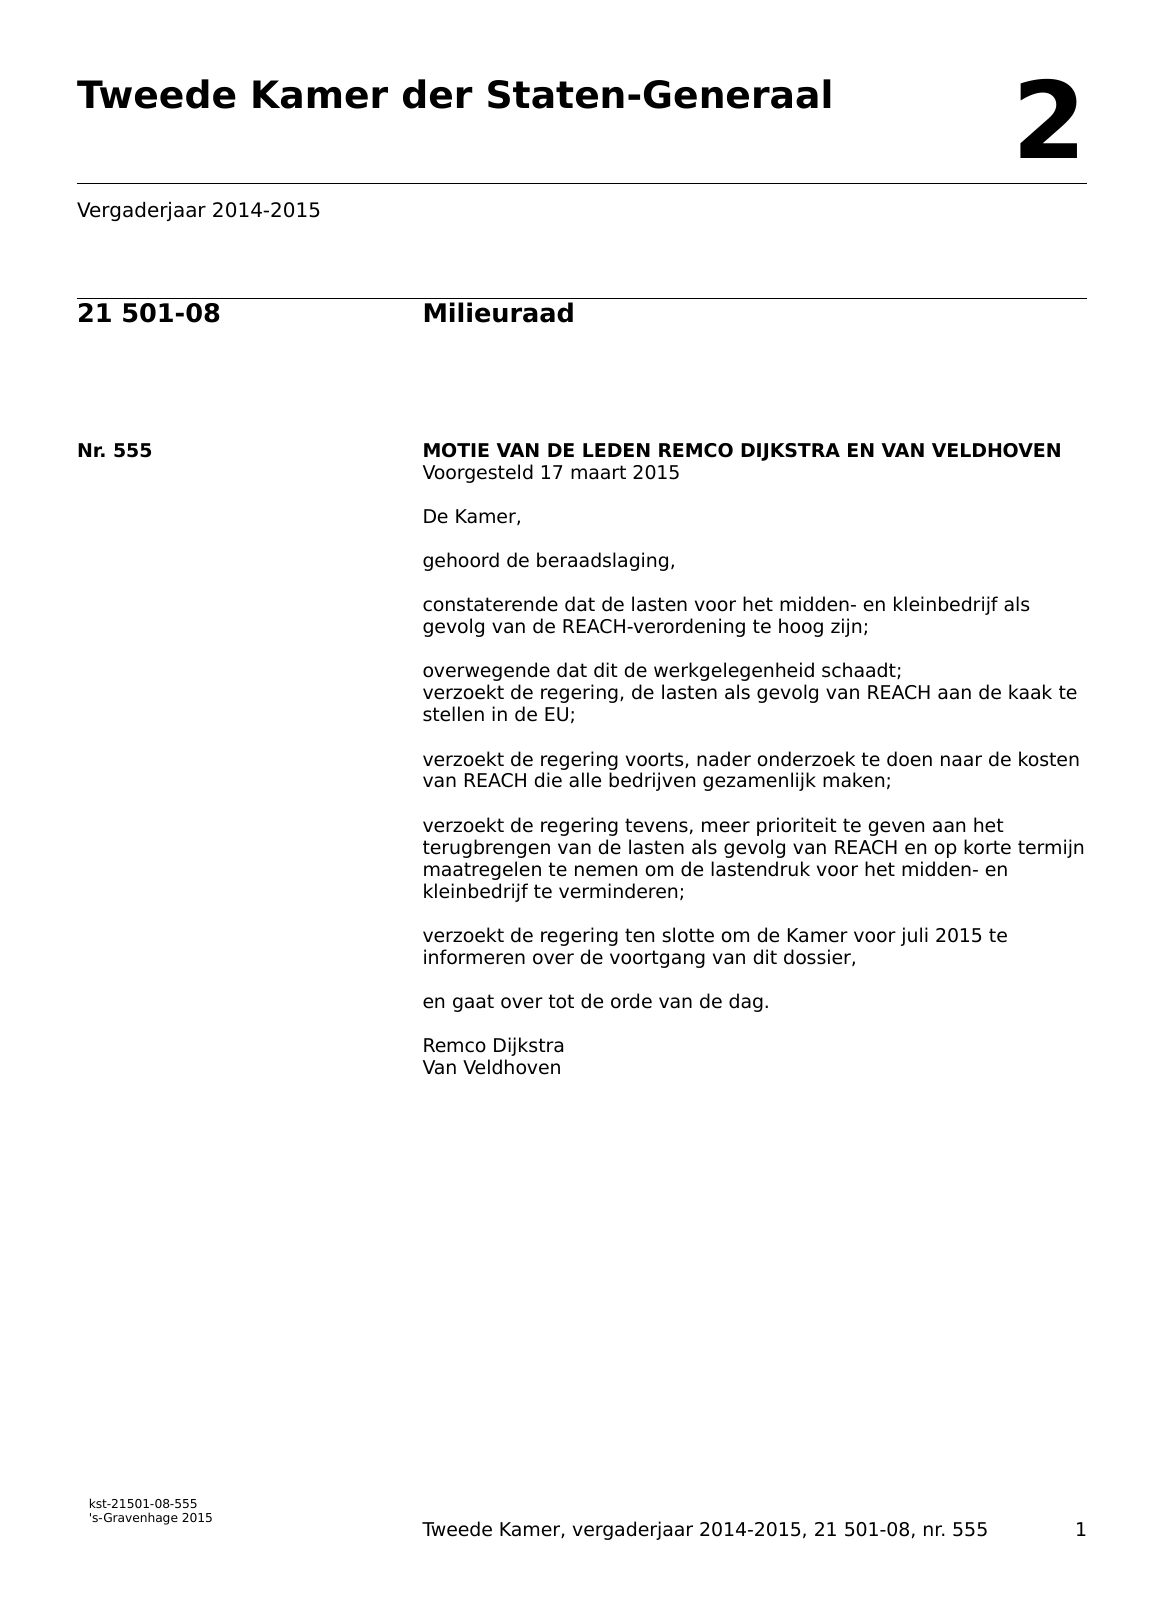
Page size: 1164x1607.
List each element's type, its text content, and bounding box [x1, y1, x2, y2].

subtitle Nr. 555 MOTIE VAN DE LEDEN REMCO DIJKSTRA EN VAN VELDHOVEN [77, 440, 1087, 462]
text De Kamer, [422, 506, 1087, 528]
text verzoekt de regering, de lasten als gevolg van REACH aan de kaak te stellen in de EU; [422, 682, 1087, 726]
text 's-Gravenhage 2015 [88, 1511, 323, 1525]
table_cell Vergaderjaar 2014-2015 [77, 184, 1087, 298]
text Van Veldhoven [422, 1057, 1087, 1079]
text Voorgesteld 17 maart 2015 [422, 462, 1087, 484]
text constaterende dat de lasten voor het midden- en kleinbedrijf als gevolg van de REACH-verordening te hoog zijn; [422, 594, 1087, 638]
text Remco Dijkstra [422, 1035, 1087, 1057]
text verzoekt de regering voorts, nader onderzoek te doen naar de kosten van REACH die alle bedrijven gezamenlijk maken; [422, 748, 1087, 792]
table_header 2 [886, 59, 1087, 183]
text verzoekt de regering tevens, meer prioriteit te geven aan het terugbrengen van de lasten als gevolg van REACH en op korte termijn maatregelen te nemen om de lastendruk voor het midden- en kleinbedrijf te verminderen; [422, 814, 1087, 902]
text en gaat over tot de orde van de dag. [422, 991, 1087, 1013]
text gehoord de beraadslaging, [422, 550, 1087, 572]
text overwegende dat dit de werkgelegenheid schaadt; [422, 660, 1087, 682]
table_header Tweede Kamer der Staten-Generaal [77, 59, 886, 183]
text verzoekt de regering ten slotte om de Kamer voor juli 2015 te informeren over de voortgang van dit dossier, [422, 925, 1087, 969]
text kst-21501-08-555 [88, 1497, 323, 1511]
subtitle 21 501-08 Milieuraad [77, 299, 1087, 329]
